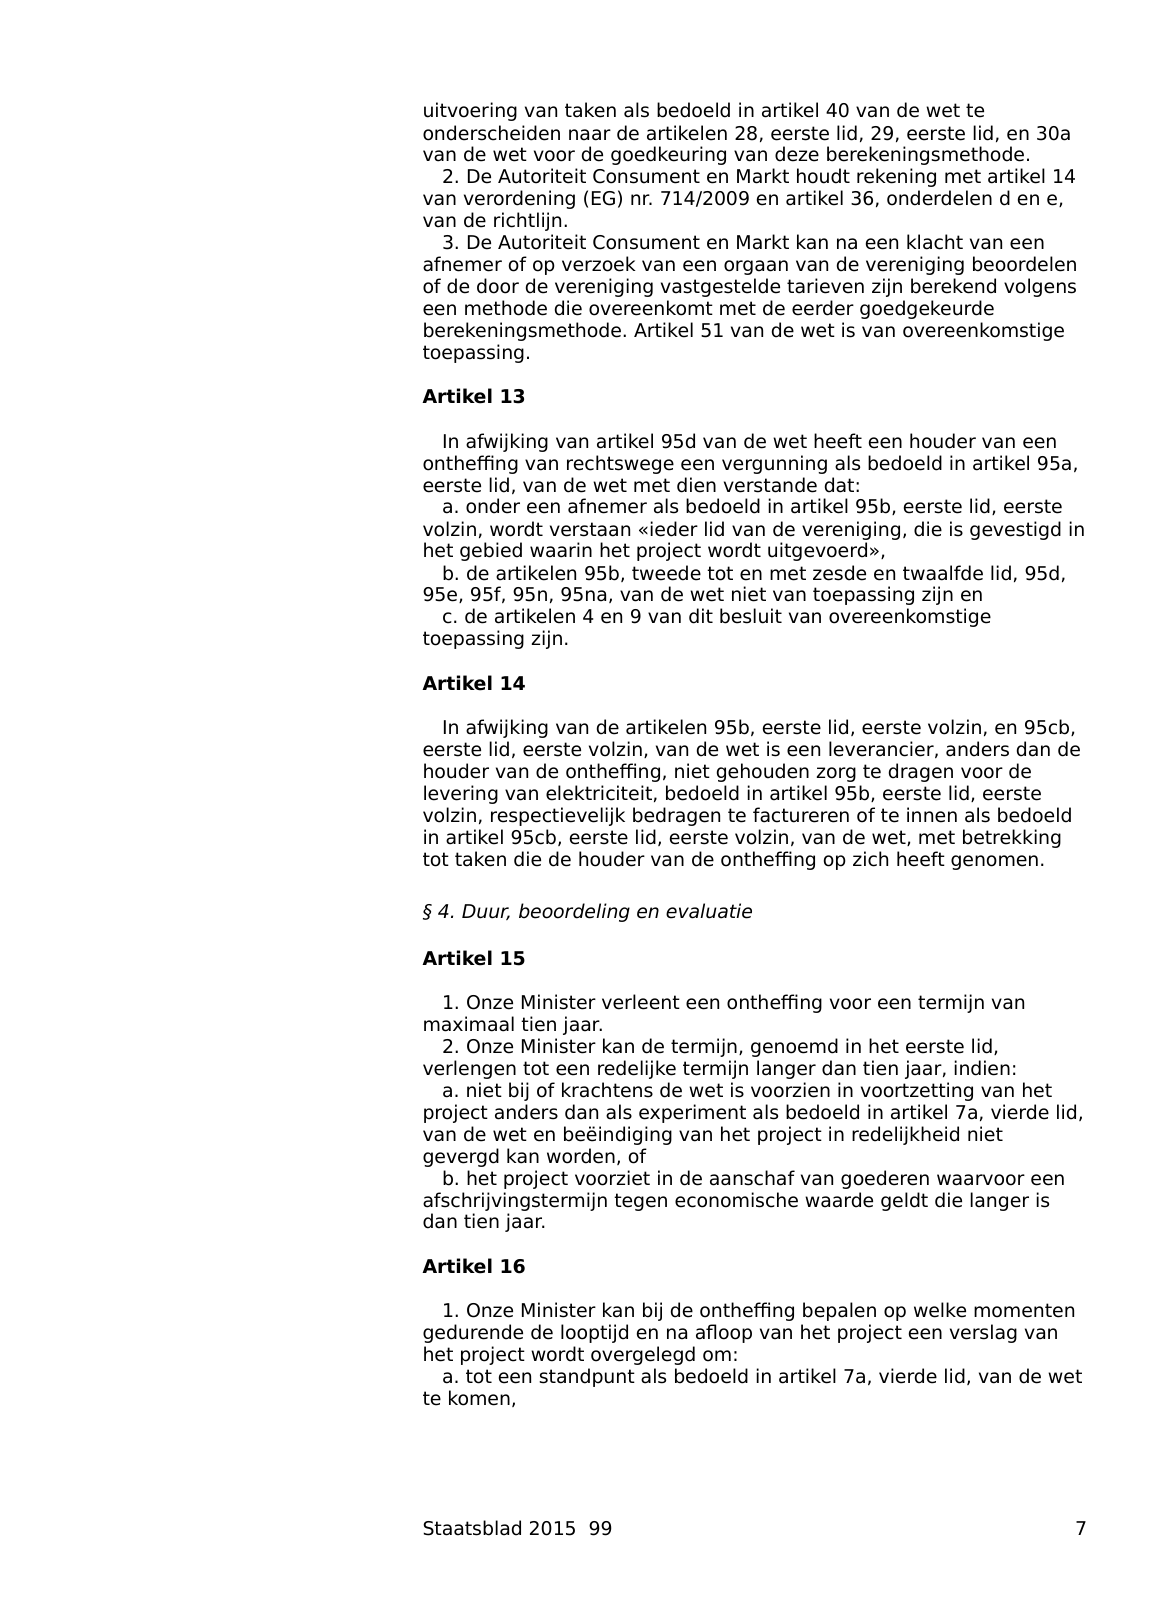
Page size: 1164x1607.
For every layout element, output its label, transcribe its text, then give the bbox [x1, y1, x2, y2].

subtitle Artikel 16 [422, 1256, 1087, 1278]
subtitle § 4. Duur, beoordeling en evaluatie [422, 901, 1087, 922]
text 1. Onze Minister verleent een ontheffing voor een termijn van maximaal tien jaar. [422, 992, 1087, 1036]
text In afwijking van de artikelen 95b, eerste lid, eerste volzin, en 95cb, eerste lid, eerste volzin, van de wet is een leverancier, anders dan de houder van de ontheffing, niet gehouden zorg te dragen voor de levering van elektriciteit, bedoeld in artikel 95b, eerste lid, eerste volzin, respectievelijk bedragen te factureren of te innen als bedoeld in artikel 95cb, eerste lid, eerste volzin, van de wet, met betrekking tot taken die de houder van de ontheffing op zich heeft genomen. [422, 717, 1087, 871]
text 2. De Autoriteit Consument en Markt houdt rekening met artikel 14 van verordening (EG) nr. 714/2009 en artikel 36, onderdelen d en e, van de richtlijn. [422, 166, 1087, 232]
text a. niet bij of krachtens de wet is voorzien in voortzetting van het project anders dan als experiment als bedoeld in artikel 7a, vierde lid, van de wet en beëindiging van het project in redelijkheid niet gevergd kan worden, of [422, 1079, 1087, 1167]
subtitle Artikel 15 [422, 947, 1087, 969]
text uitvoering van taken als bedoeld in artikel 40 van de wet te onderscheiden naar de artikelen 28, eerste lid, 29, eerste lid, en 30a van de wet voor de goedkeuring van deze berekeningsmethode. [422, 100, 1087, 166]
text c. de artikelen 4 en 9 van dit besluit van overeenkomstige toepassing zijn. [422, 606, 1087, 650]
text a. tot een standpunt als bedoeld in artikel 7a, vierde lid, van de wet te komen, [422, 1366, 1087, 1410]
text 3. De Autoriteit Consument en Markt kan na een klacht van een afnemer of op verzoek van een orgaan van de vereniging beoordelen of de door de vereniging vastgestelde tarieven zijn berekend volgens een methode die overeenkomt met de eerder goedgekeurde berekeningsmethode. Artikel 51 van de wet is van overeenkomstige toepassing. [422, 232, 1087, 364]
text In afwijking van artikel 95d van de wet heeft een houder van een ontheffing van rechtswege een vergunning als bedoeld in artikel 95a, eerste lid, van de wet met dien verstande dat: [422, 431, 1087, 496]
text a. onder een afnemer als bedoeld in artikel 95b, eerste lid, eerste volzin, wordt verstaan «ieder lid van de vereniging, die is gevestigd in het gebied waarin het project wordt uitgevoerd», [422, 496, 1087, 562]
text b. het project voorziet in de aanschaf van goederen waarvoor een afschrijvingstermijn tegen economische waarde geldt die langer is dan tien jaar. [422, 1167, 1087, 1233]
subtitle Artikel 14 [422, 672, 1087, 694]
text 2. Onze Minister kan de termijn, genoemd in het eerste lid, verlengen tot een redelijke termijn langer dan tien jaar, indien: [422, 1036, 1087, 1079]
text 1. Onze Minister kan bij de ontheffing bepalen op welke momenten gedurende de looptijd en na afloop van het project een verslag van het project wordt overgelegd om: [422, 1300, 1087, 1366]
text b. de artikelen 95b, tweede tot en met zesde en twaalfde lid, 95d, 95e, 95f, 95n, 95na, van de wet niet van toepassing zijn en [422, 562, 1087, 606]
subtitle Artikel 13 [422, 386, 1087, 408]
